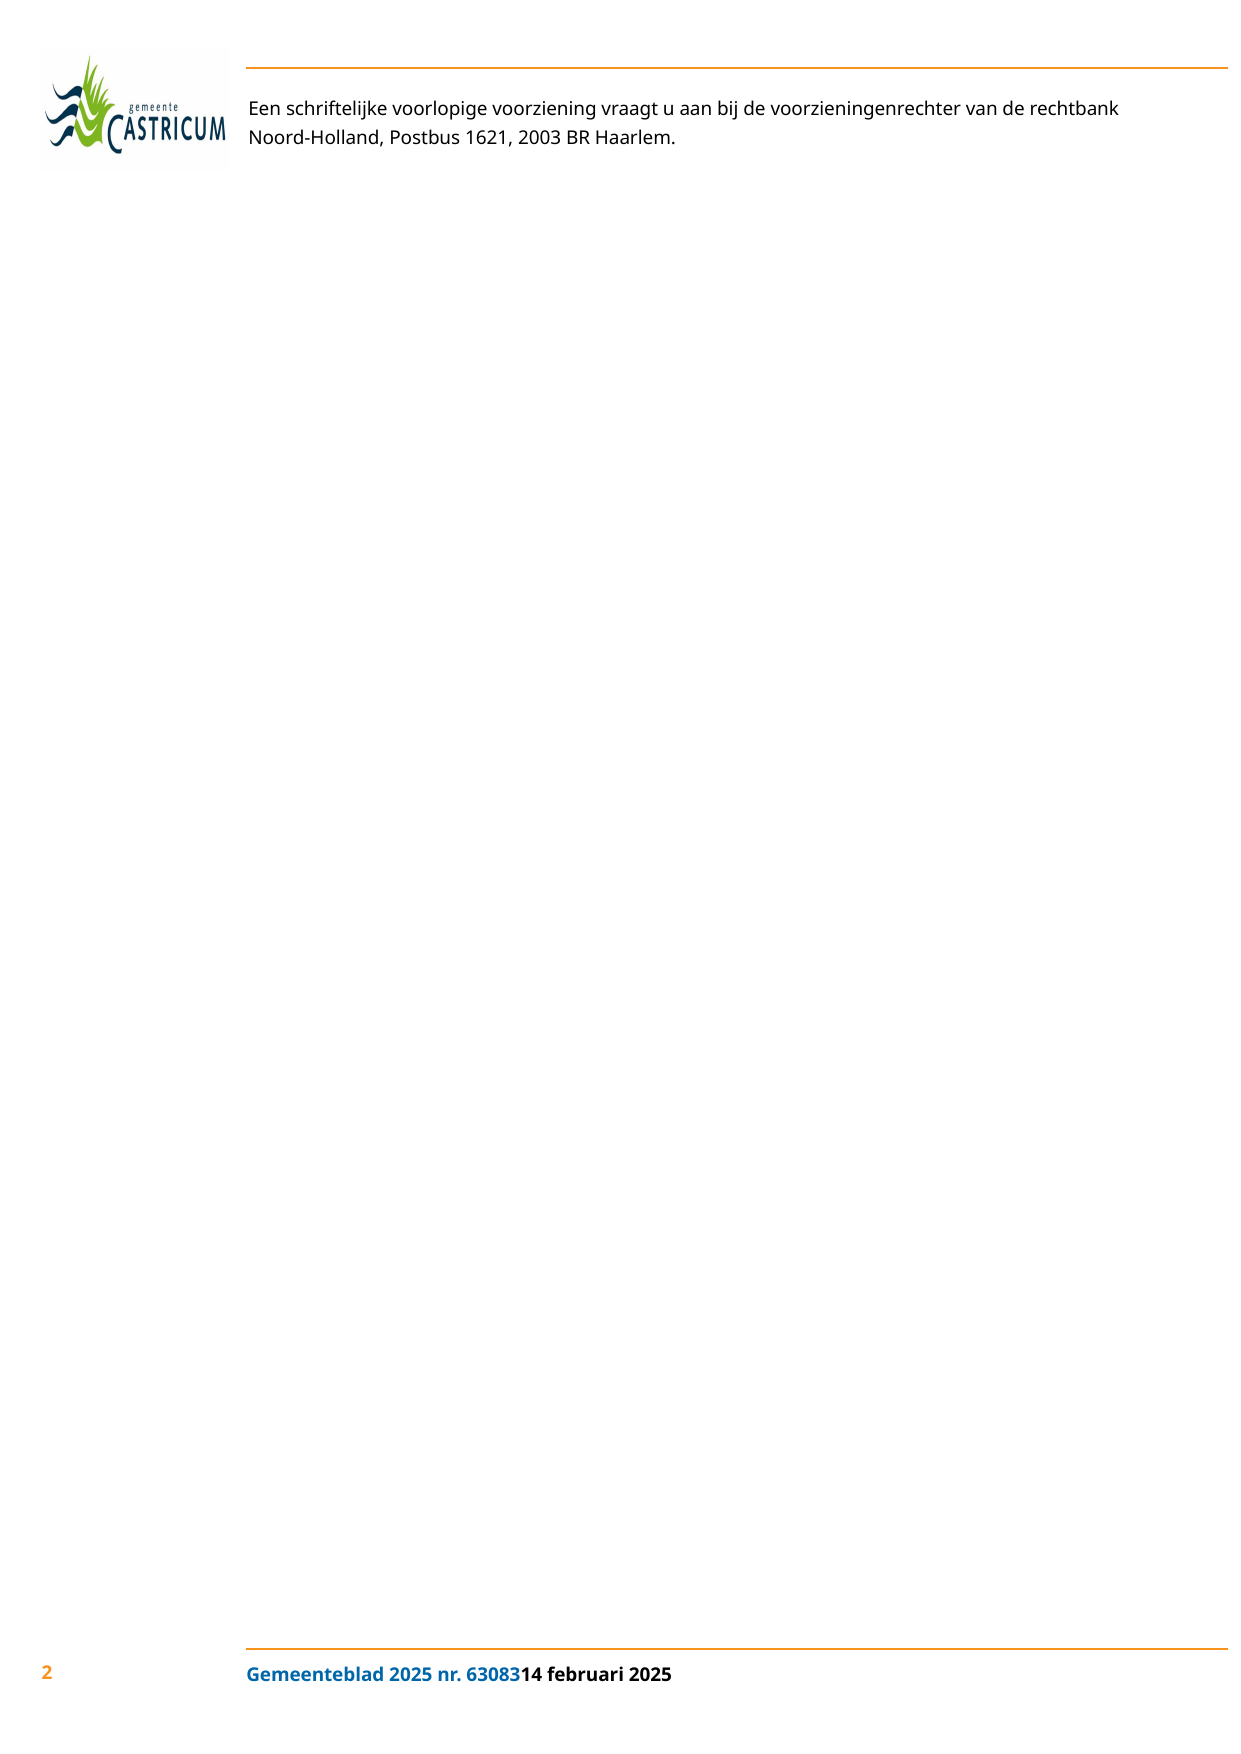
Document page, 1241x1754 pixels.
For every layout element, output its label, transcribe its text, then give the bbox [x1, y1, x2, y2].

text Een schriftelijke voorlopige voorziening vraagt u aan bij de voorzieningenrechter van de rechtbank Noord-Holland, Postbus 1621, 2003 BR Haarlem. [248, 95, 1152, 150]
picture [41, 47, 231, 172]
